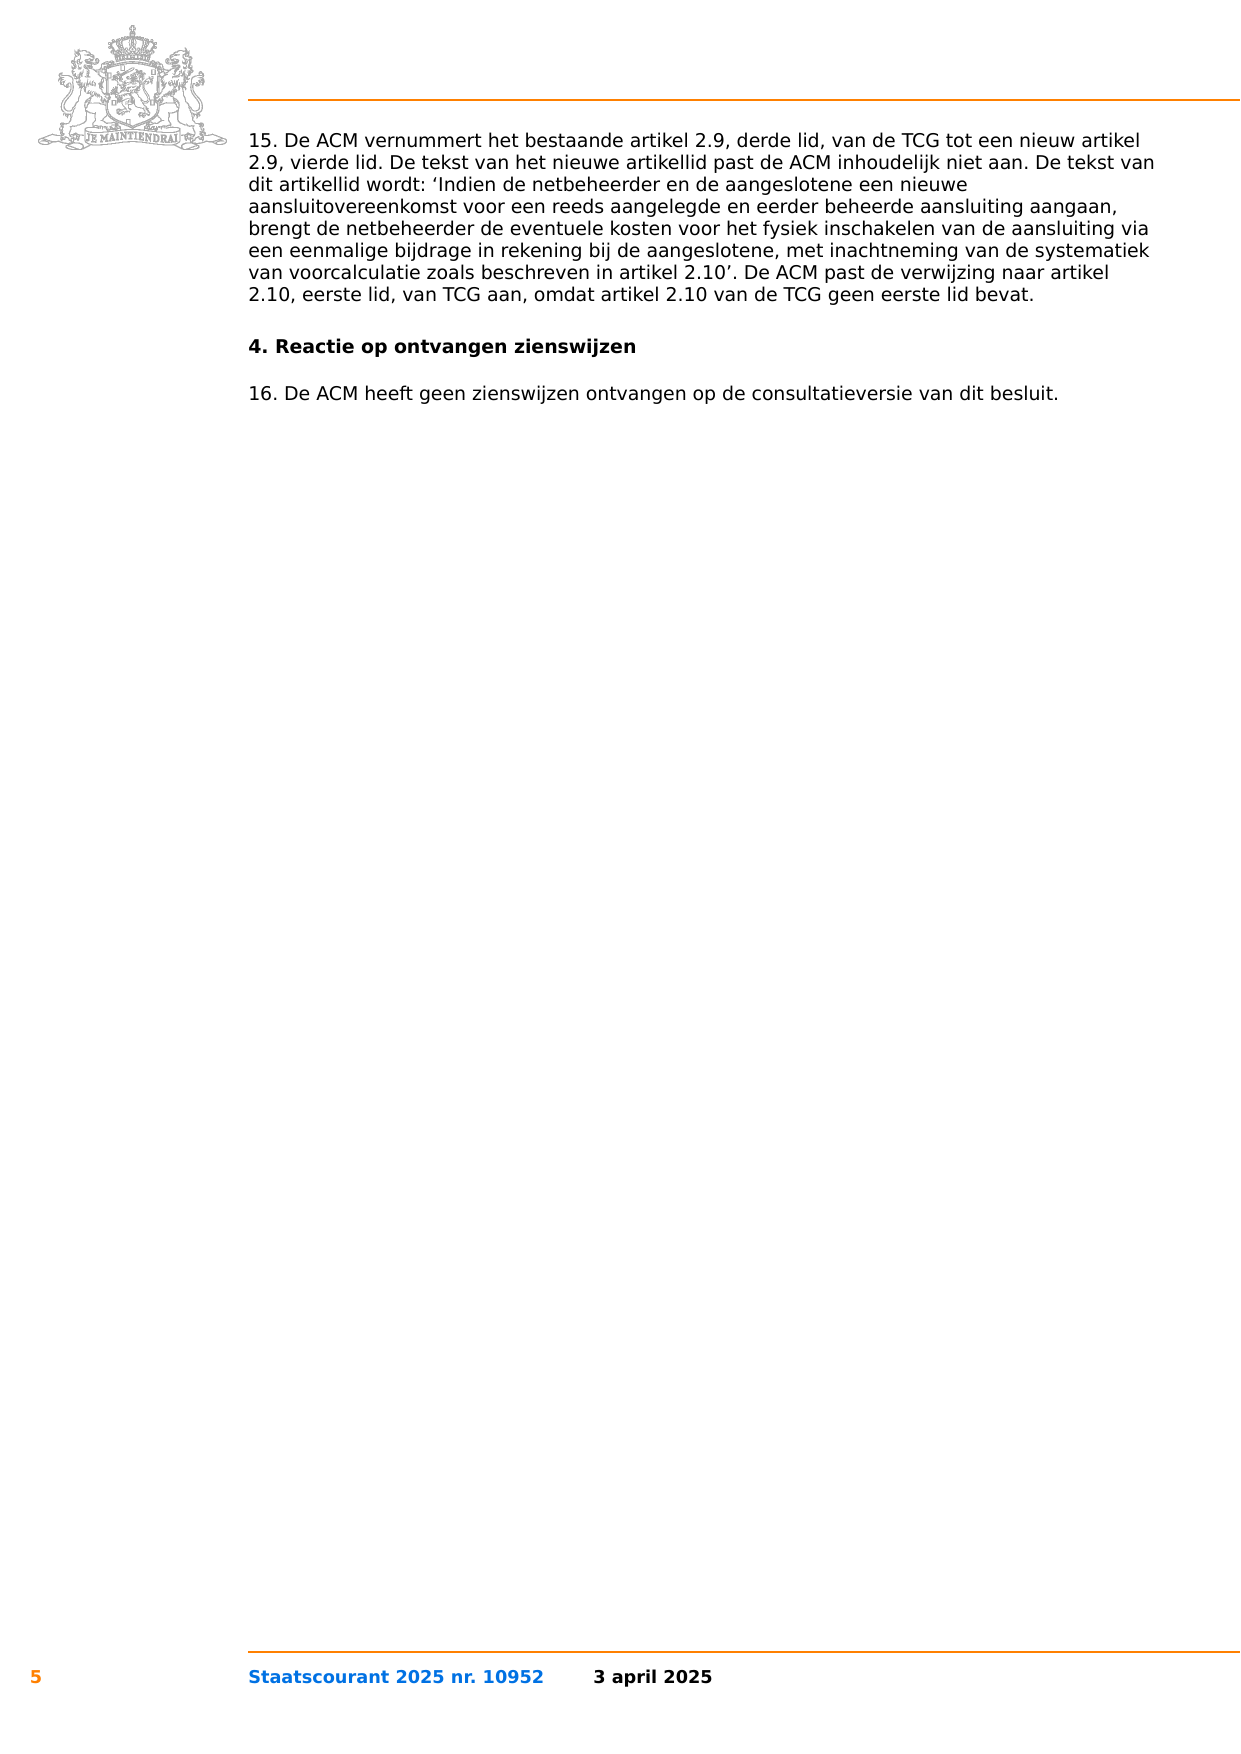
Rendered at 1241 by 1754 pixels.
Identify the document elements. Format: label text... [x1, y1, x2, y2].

text 16. De ACM heeft geen zienswijzen ontvangen op de consultatieversie van dit besluit. [248, 383, 1163, 405]
picture [38, 25, 227, 150]
text 15. De ACM vernummert het bestaande artikel 2.9, derde lid, van de TCG tot een nieuw artikel 2.9, vierde lid. De tekst van het nieuwe artikellid past de ACM inhoudelijk niet aan. De tekst van dit artikellid wordt: ‘Indien de netbeheerder en de aangeslotene een nieuwe aansluitovereenkomst voor een reeds aangelegde en eerder beheerde aansluiting aangaan, brengt de netbeheerder de eventuele kosten voor het fysiek inschakelen van de aansluiting via een eenmalige bijdrage in rekening bij de aangeslotene, met inachtneming van de systematiek van voorcalculatie zoals beschreven in artikel 2.10’. De ACM past de verwijzing naar artikel 2.10, eerste lid, van TCG aan, omdat artikel 2.10 van de TCG geen eerste lid bevat. [248, 130, 1163, 306]
subtitle 4. Reactie op ontvangen zienswijzen [248, 336, 1163, 358]
